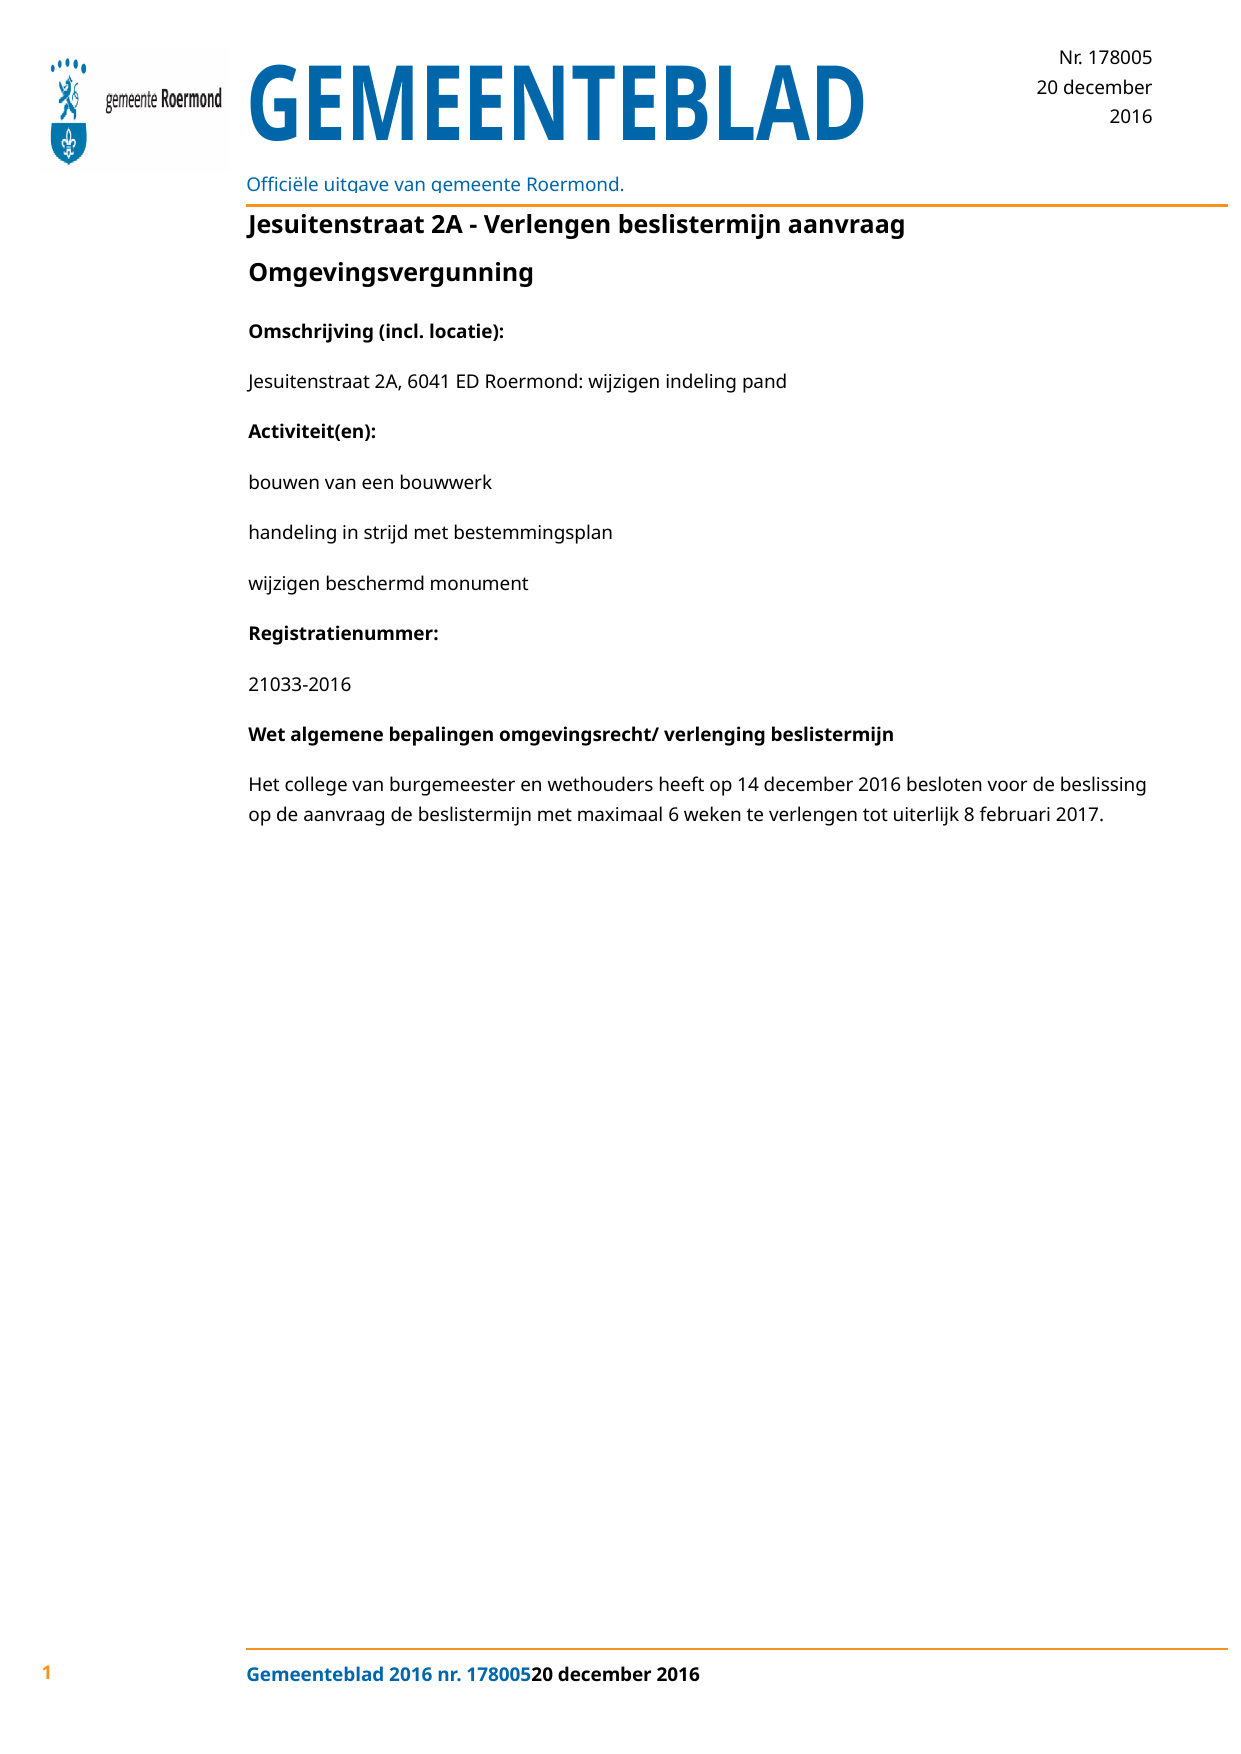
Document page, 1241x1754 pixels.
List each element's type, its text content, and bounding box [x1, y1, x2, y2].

text Het college van burgemeester en wethouders heeft op 14 december 2016 besloten voor de beslissing op de aanvraag de beslistermijn met maximaal 6 weken te verlengen tot uiterlijk 8 februari 2017. [248, 772, 1152, 827]
text Jesuitenstraat 2A - Verlengen beslistermijn aanvraag Omgevingsvergunning [248, 207, 1152, 288]
text bouwen van een bouwwerk [248, 469, 1152, 495]
text 21033-2016 [248, 671, 1152, 697]
text Activiteit(en): [248, 419, 1152, 444]
text Omschrijving (incl. locatie): [248, 318, 1152, 344]
text Wet algemene bepalingen omgevingsrecht/ verlenging beslistermijn [248, 721, 1152, 747]
text handeling in strijd met bestemmingsplan [248, 519, 1152, 545]
picture [41, 47, 231, 172]
text wijzigen beschermd monument [248, 570, 1152, 596]
text Registratienummer: [248, 620, 1152, 646]
text Jesuitenstraat 2A, 6041 ED Roermond: wijzigen indeling pand [248, 368, 1152, 394]
